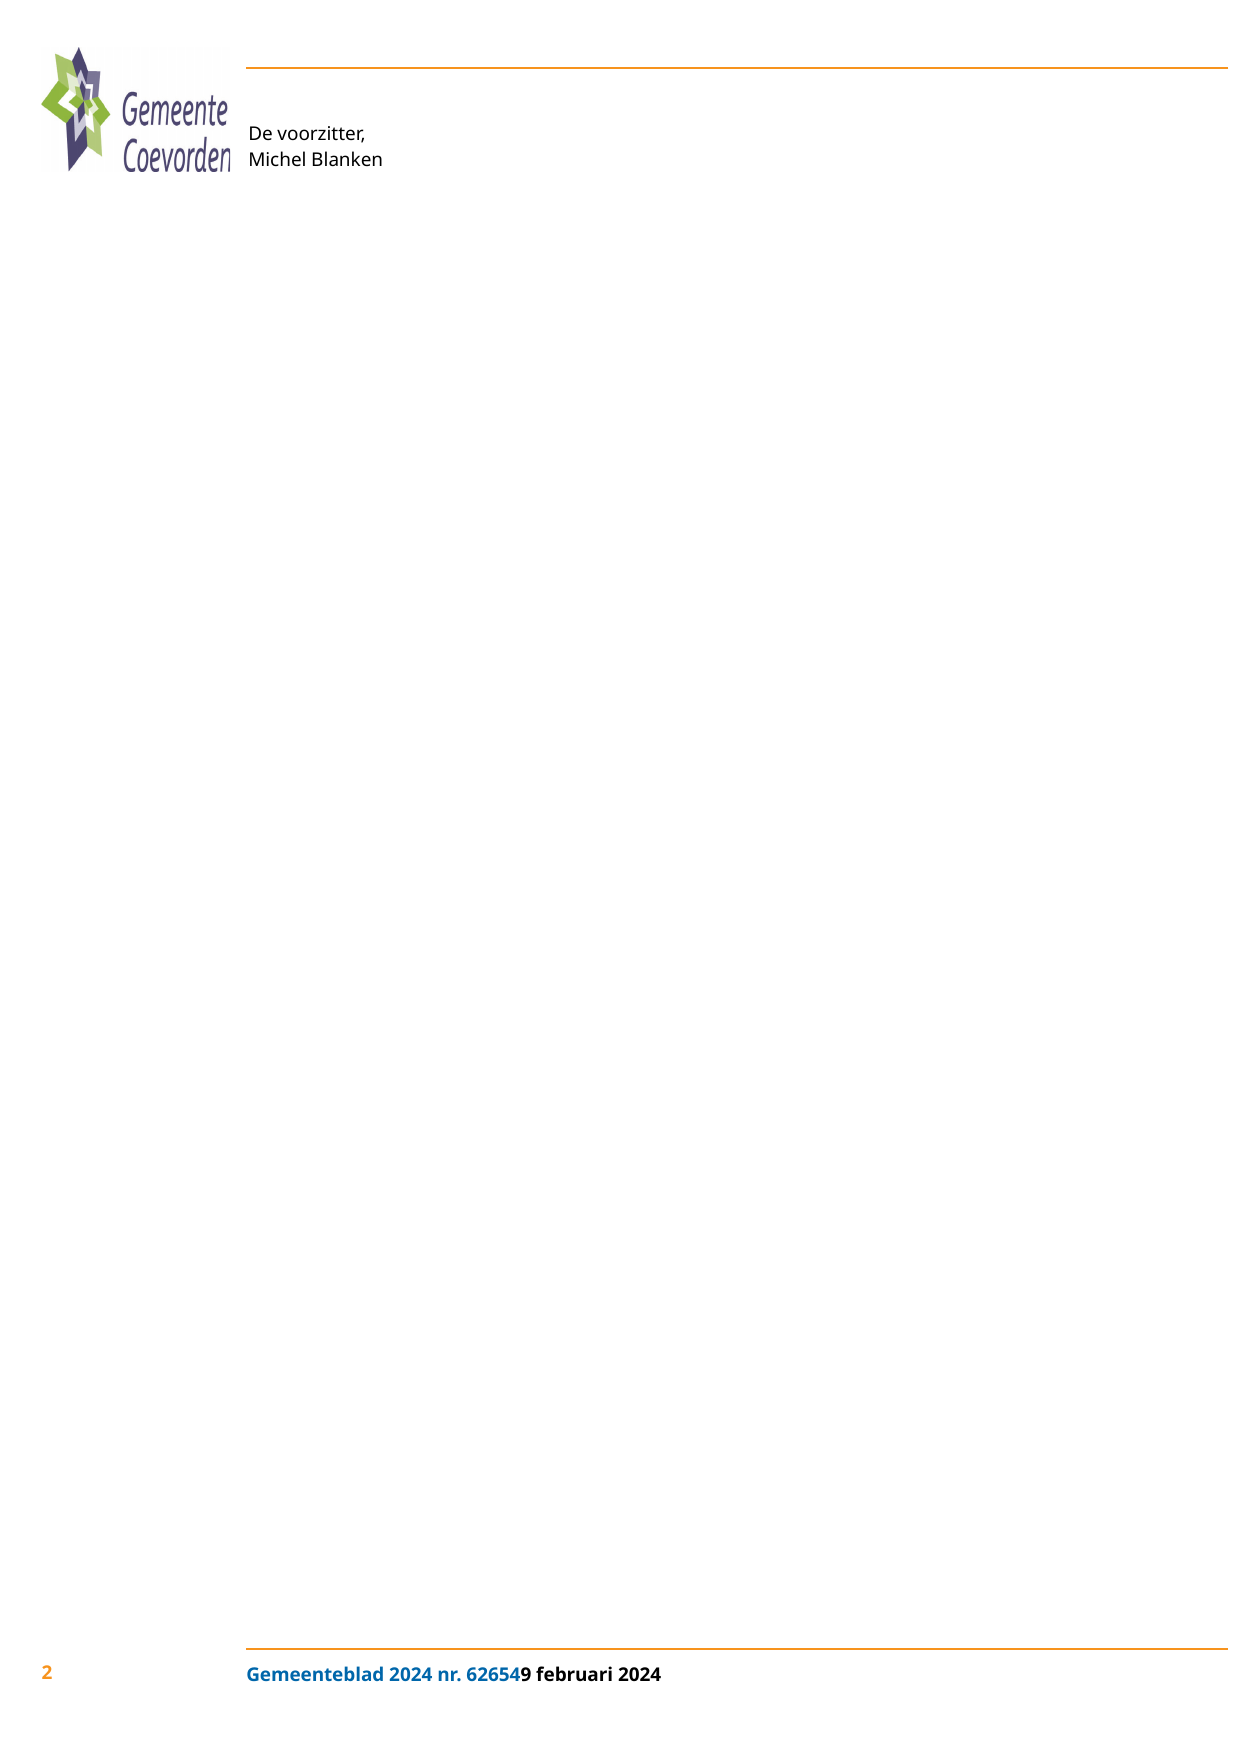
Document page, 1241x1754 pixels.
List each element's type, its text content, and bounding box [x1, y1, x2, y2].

picture [41, 47, 231, 172]
text Michel Blanken [248, 146, 1152, 172]
text De voorzitter, [248, 121, 1152, 146]
